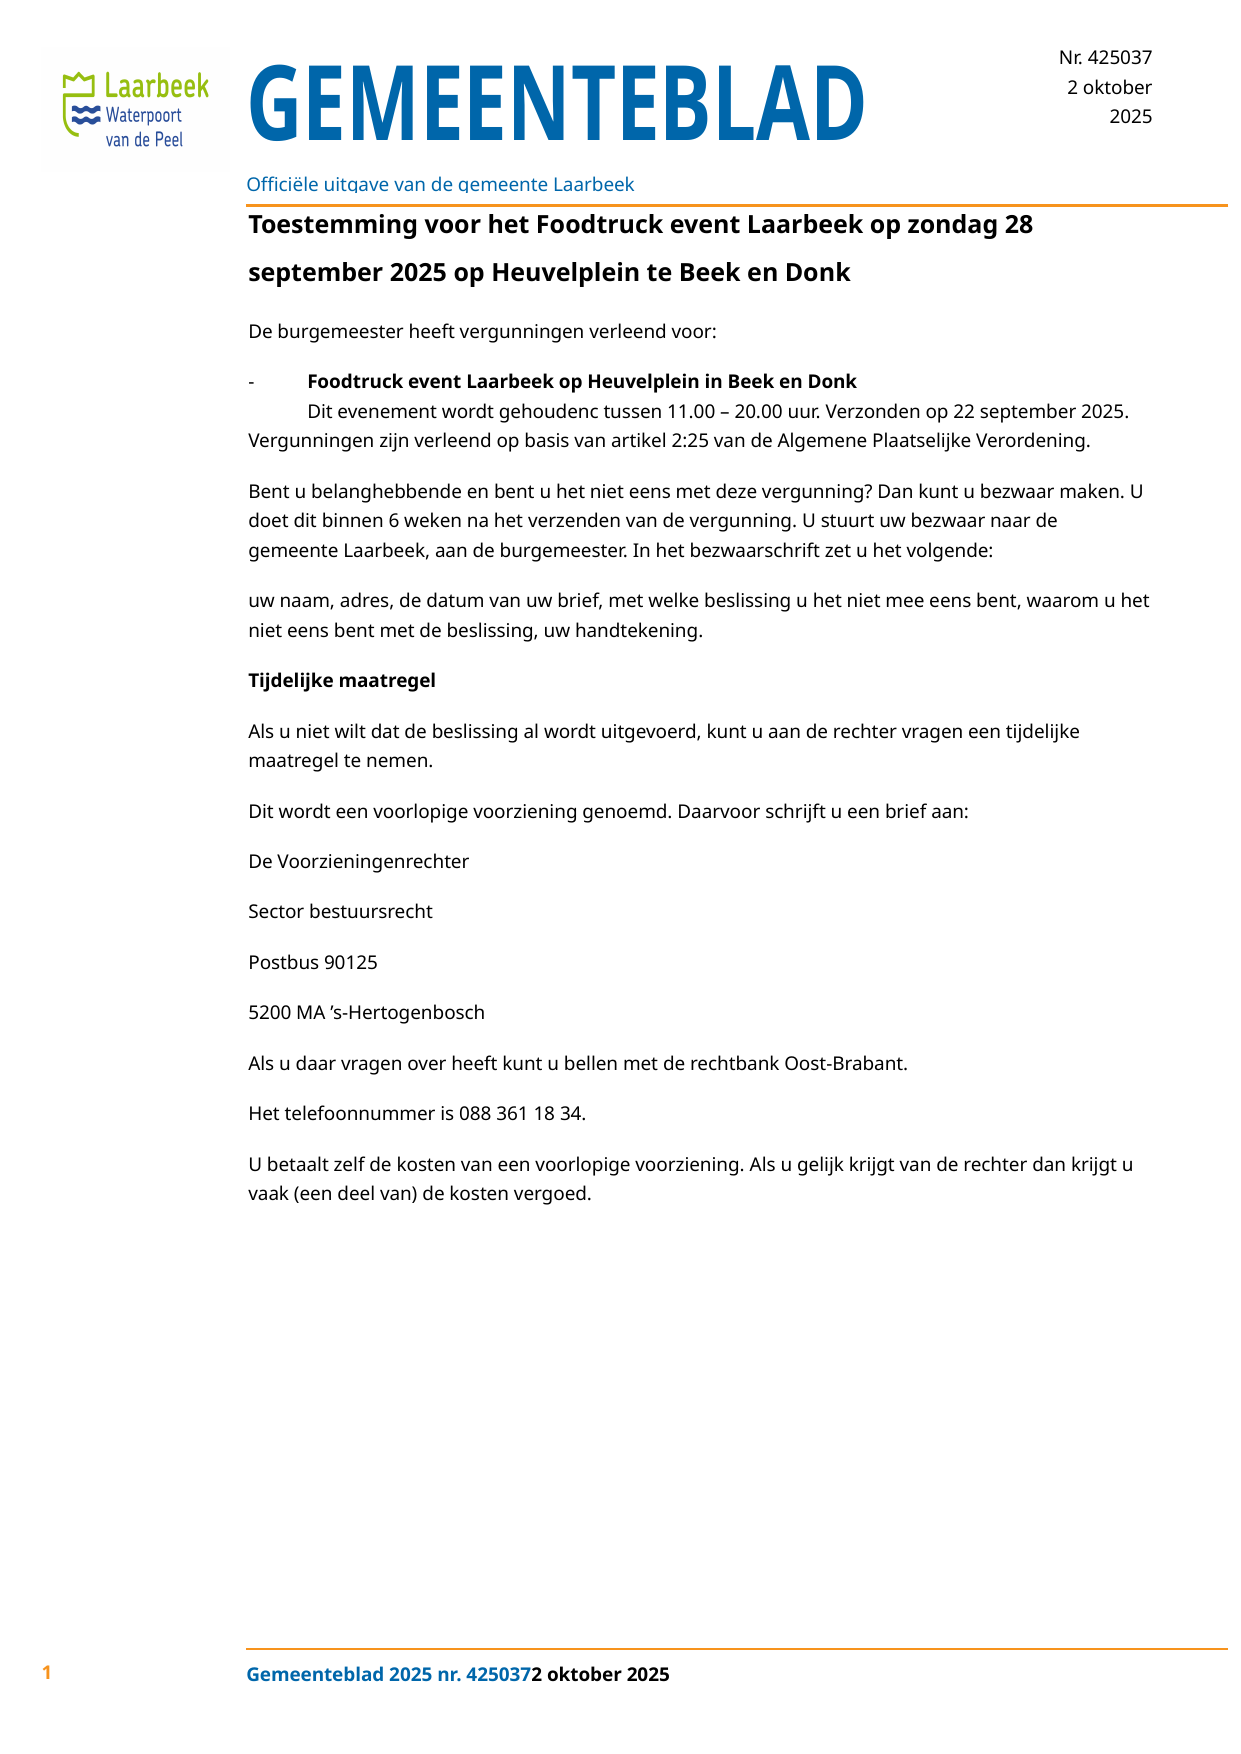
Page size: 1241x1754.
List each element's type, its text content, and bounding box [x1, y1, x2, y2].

text Bent u belanghebbende en bent u het niet eens met deze vergunning? Dan kunt u bezwaar maken. U doet dit binnen 6 weken na het verzenden van de vergunning. U stuurt uw bezwaar naar de gemeente Laarbeek, aan de burgemeester. In het bezwaarschrift zet u het volgende: [248, 478, 1152, 563]
text Als u niet wilt dat de beslissing al wordt uitgevoerd, kunt u aan de rechter vragen een tijdelijke maatregel te nemen. [248, 718, 1152, 773]
text Vergunningen zijn verleend op basis van artikel 2:25 van de Algemene Plaatselijke Verordening. [248, 427, 1152, 453]
text Tijdelijke maatregel [248, 667, 1152, 693]
text De Voorzieningenrechter [248, 848, 1152, 874]
list Foodtruck event Laarbeek op Heuvelplein in Beek en Donk [248, 368, 1152, 394]
list Dit evenement wordt gehoudenc tussen 11.00 – 20.00 uur. Verzonden op 22 september 2025. [248, 398, 1152, 424]
text Als u daar vragen over heeft kunt u bellen met de rechtbank Oost-Brabant. [248, 1050, 1152, 1076]
text Sector bestuursrecht [248, 899, 1152, 924]
text De burgemeester heeft vergunningen verleend voor: [248, 318, 1152, 344]
text uw naam, adres, de datum van uw brief, met welke beslissing u het niet mee eens bent, waarom u het niet eens bent met de beslissing, uw handtekening. [248, 587, 1152, 643]
text Het telefoonnummer is 088 361 18 34. [248, 1100, 1152, 1126]
text Postbus 90125 [248, 949, 1152, 975]
text Dit wordt een voorlopige voorziening genoemd. Daarvoor schrijft u een brief aan: [248, 798, 1152, 824]
text U betaalt zelf de kosten van een voorlopige voorziening. Als u gelijk krijgt van de rechter dan krijgt u vaak (een deel van) de kosten vergoed. [248, 1151, 1152, 1206]
picture [41, 47, 231, 172]
text Toestemming voor het Foodtruck event Laarbeek op zondag 28 september 2025 op Heuvelplein te Beek en Donk [248, 207, 1152, 288]
text 5200 MA ’s-Hertogenbosch [248, 999, 1152, 1025]
